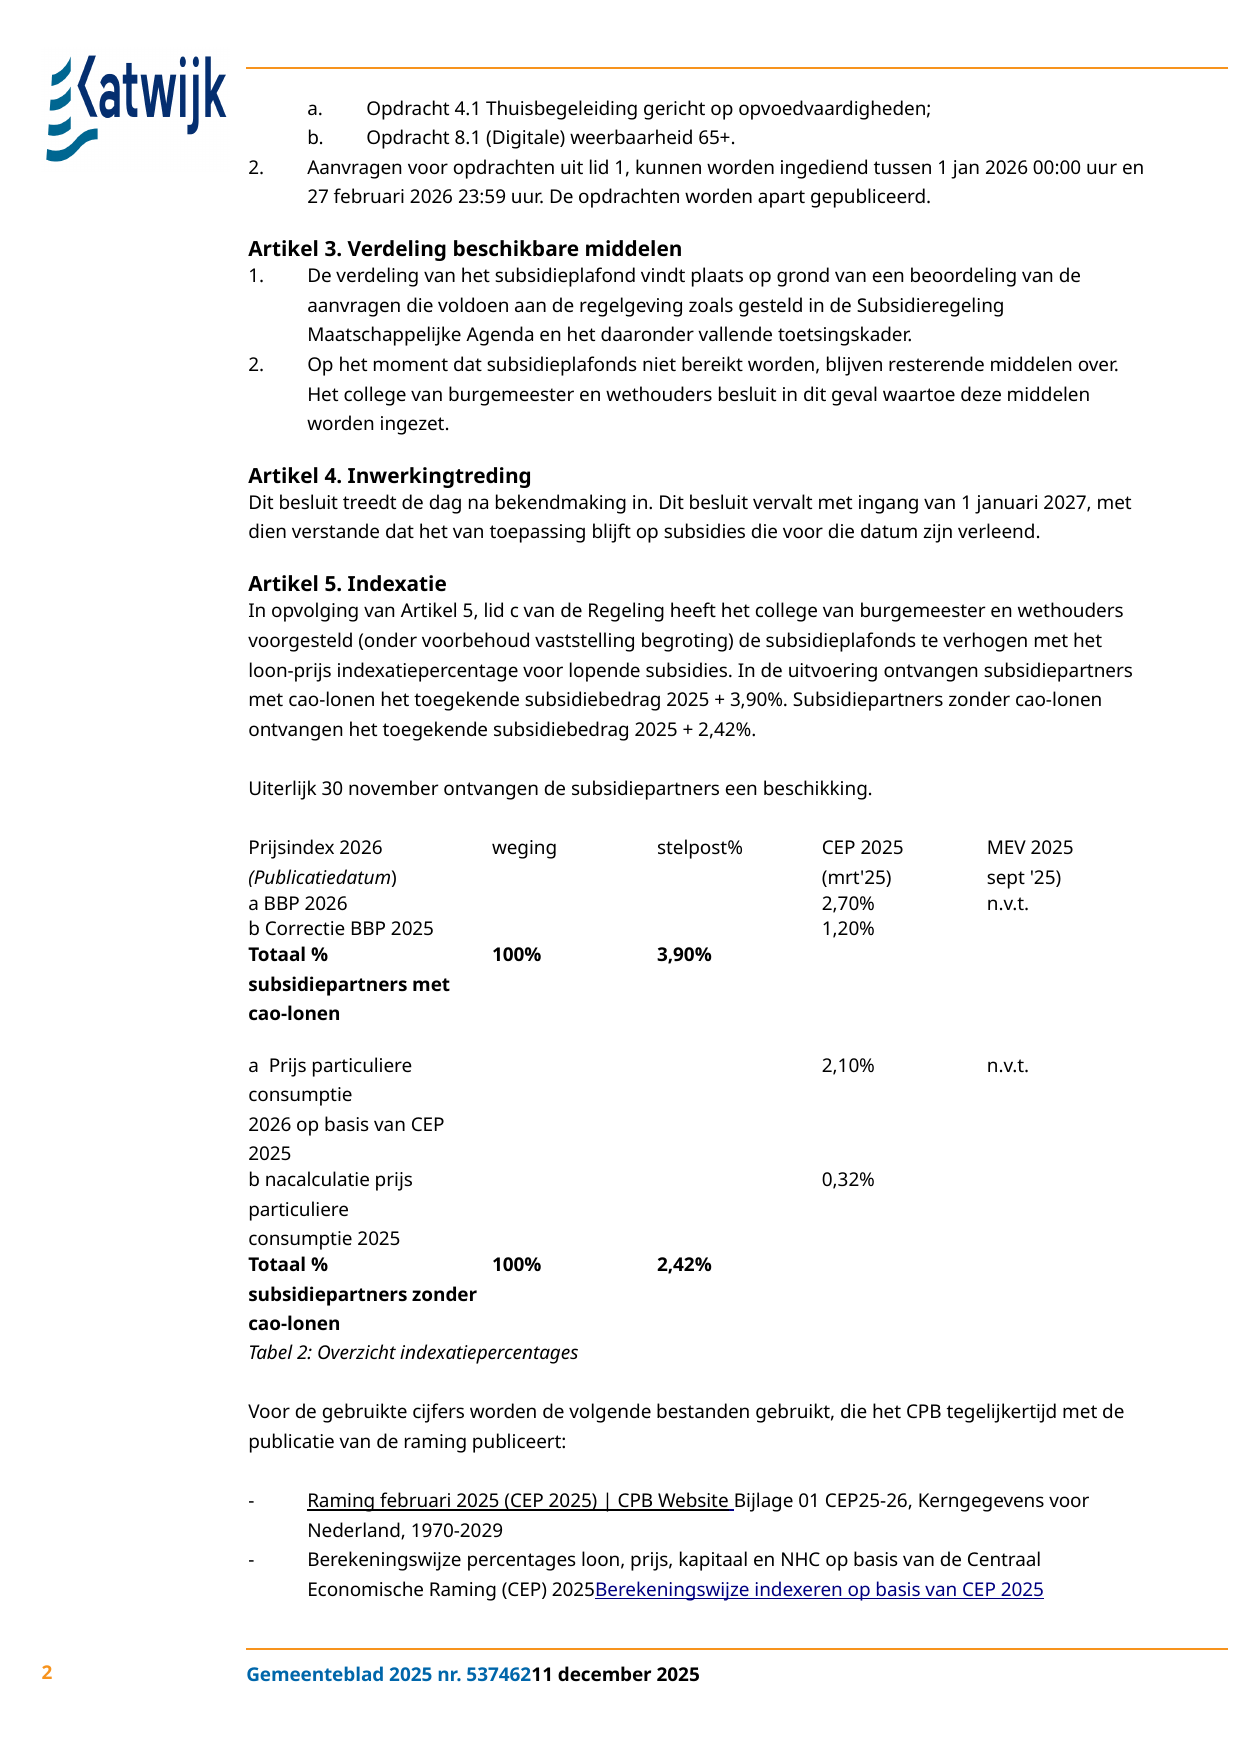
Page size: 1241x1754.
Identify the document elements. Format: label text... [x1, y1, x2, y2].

text Tabel 2: Overzicht indexatiepercentages [248, 1339, 1152, 1365]
table_cell [492, 915, 657, 941]
table_header stelpost% [657, 834, 822, 890]
table_cell [492, 1052, 657, 1166]
table_cell [822, 941, 987, 1026]
table_cell [657, 1166, 822, 1251]
table_cell [492, 1026, 657, 1052]
table_cell [987, 941, 1152, 1026]
table_cell [657, 915, 822, 941]
table_cell Totaal % subsidiepartners zonder cao-lonen [248, 1251, 492, 1336]
table_cell [248, 1026, 492, 1052]
text Artikel 3. Verdeling beschikbare middelen [248, 234, 1152, 262]
text Artikel 4. Inwerkingtreding [248, 461, 1152, 489]
table_cell 3,90% [657, 941, 822, 1026]
list De verdeling van het subsidieplafond vindt plaats op grond van een beoordeling van de aanvragen die voldoen aan de regelgeving zoals gesteld in de Subsidieregeling Maatschappelijke Agenda en het daaronder vallende toetsingskader. [248, 262, 1152, 347]
table_cell 100% [492, 1251, 657, 1336]
table_cell n.v.t. [987, 890, 1152, 915]
table_cell [987, 1251, 1152, 1336]
table_cell [657, 1052, 822, 1166]
table_cell Totaal % subsidiepartners met cao-lonen [248, 941, 492, 1026]
text Dit besluit treedt de dag na bekendmaking in. Dit besluit vervalt met ingang van 1 januari 2027, met dien verstande dat het van toepassing blijft op subsidies die voor die datum zijn verleend. [248, 489, 1152, 544]
picture [41, 47, 231, 172]
text In opvolging van Artikel 5, lid c van de Regeling heeft het college van burgemeester en wethouders voorgesteld (onder voorbehoud vaststelling begroting) de subsidieplafonds te verhogen met het loon-prijs indexatiepercentage voor lopende subsidies. In de uitvoering ontvangen subsidiepartners met cao-lonen het toegekende subsidiebedrag 2025 + 3,90%. Subsidiepartners zonder cao-lonen ontvangen het toegekende subsidiebedrag 2025 + 2,42%. [248, 598, 1152, 742]
text Voor de gebruikte cijfers worden de volgende bestanden gebruikt, die het CPB tegelijkertijd met de publicatie van de raming publiceert: [248, 1398, 1152, 1454]
list Op het moment dat subsidieplafonds niet bereikt worden, blijven resterende middelen over. Het college van burgemeester en wethouders besluit in dit geval waartoe deze middelen worden ingezet. [248, 351, 1152, 436]
table_cell [987, 915, 1152, 941]
table_cell [987, 1166, 1152, 1251]
table_cell [657, 1026, 822, 1052]
table_cell 2,42% [657, 1251, 822, 1336]
table_cell [492, 890, 657, 915]
table_cell b Correctie BBP 2025 [248, 915, 492, 941]
table_cell 100% [492, 941, 657, 1026]
text Uiterlijk 30 november ontvangen de subsidiepartners een beschikking. [248, 775, 1152, 801]
table_cell n.v.t. [987, 1052, 1152, 1166]
table_cell a Prijs particuliere consumptie 2026 op basis van CEP 2025 [248, 1052, 492, 1166]
table_cell 2,70% [822, 890, 987, 915]
table_cell [987, 1026, 1152, 1052]
table_cell b nacalculatie prijs particuliere consumptie 2025 [248, 1166, 492, 1251]
table_cell [822, 1251, 987, 1336]
table_cell a BBP 2026 [248, 890, 492, 915]
text Artikel 5. Indexatie [248, 569, 1152, 598]
list Raming februari 2025 (CEP 2025) | CPB Website Bijlage 01 CEP25-26, Kerngegevens voor Nederland, 1970-2029 [248, 1487, 1152, 1542]
table_header CEP 2025 (mrt'25) [822, 834, 987, 890]
table_cell [492, 1166, 657, 1251]
table_cell 2,10% [822, 1052, 987, 1166]
table_cell [822, 1026, 987, 1052]
list Berekeningswijze percentages loon, prijs, kapitaal en NHC op basis van de Centraal Economische Raming (CEP) 2025Berekeningswijze indexeren op basis van CEP 2025 [248, 1546, 1152, 1602]
table_cell 1,20% [822, 915, 987, 941]
table_cell 0,32% [822, 1166, 987, 1251]
table_header weging [492, 834, 657, 890]
list Opdracht 8.1 (Digitale) weerbaarheid 65+. [307, 124, 1152, 150]
list Opdracht 4.1 Thuisbegeleiding gericht op opvoedvaardigheden; [307, 95, 1152, 121]
table_header Prijsindex 2026 (Publicatiedatum) [248, 834, 492, 890]
table_header MEV 2025 sept '25) [987, 834, 1152, 890]
table_cell [657, 890, 822, 915]
list Aanvragen voor opdrachten uit lid 1, kunnen worden ingediend tussen 1 jan 2026 00:00 uur en 27 februari 2026 23:59 uur. De opdrachten worden apart gepubliceerd. [248, 154, 1152, 209]
